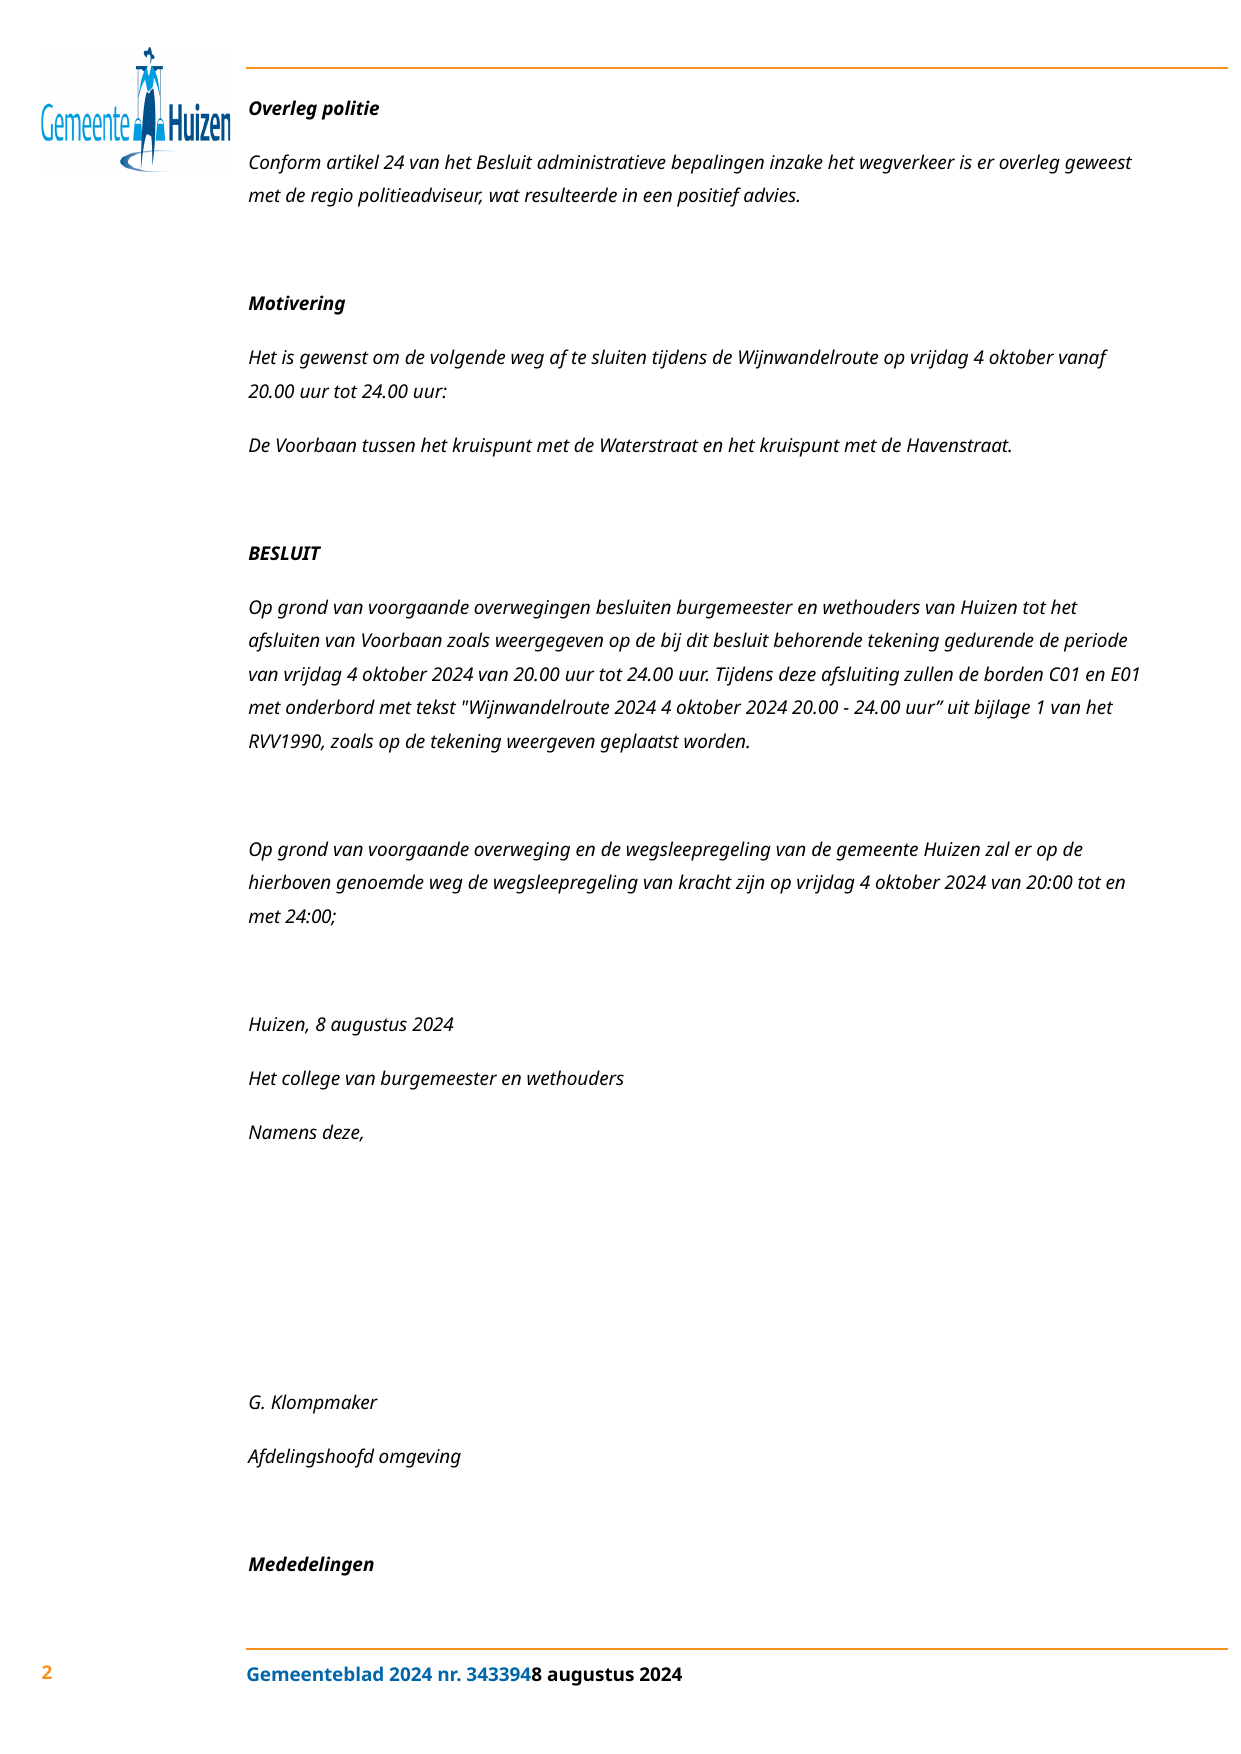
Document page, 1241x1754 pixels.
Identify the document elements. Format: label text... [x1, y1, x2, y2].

picture [41, 47, 231, 172]
text G. Klompmaker [248, 1389, 1152, 1415]
text Overleg politie [248, 95, 1152, 121]
text De Voorbaan tussen het kruispunt met de Waterstraat en het kruispunt met de Havenstraat. [248, 432, 1152, 458]
text Mededelingen [248, 1552, 1152, 1577]
text Motivering [248, 290, 1152, 316]
text Op grond van voorgaande overwegingen besluiten burgemeester en wethouders van Huizen tot het afsluiten van Voorbaan zoals weergegeven op de bij dit besluit behorende tekening gedurende de periode van vrijdag 4 oktober 2024 van 20.00 uur tot 24.00 uur. Tijdens deze afsluiting zullen de borden C01 en E01 met onderbord met tekst "Wijnwandelroute 2024 4 oktober 2024 20.00 - 24.00 uur” uit bijlage 1 van het RVV1990, zoals op de tekening weergeven geplaatst worden. [248, 594, 1152, 754]
text Het is gewenst om de volgende weg af te sluiten tijdens de Wijnwandelroute op vrijdag 4 oktober vanaf 20.00 uur tot 24.00 uur: [248, 344, 1152, 404]
text Afdelingshoofd omgeving [248, 1443, 1152, 1469]
text BESLUIT [248, 540, 1152, 566]
text Conform artikel 24 van het Besluit administratieve bepalingen inzake het wegverkeer is er overleg geweest met de regio politieadviseur, wat resulteerde in een positief advies. [248, 149, 1152, 208]
text Huizen, 8 augustus 2024 [248, 1011, 1152, 1037]
text Op grond van voorgaande overweging en de wegsleepregeling van de gemeente Huizen zal er op de hierboven genoemde weg de wegsleepregeling van kracht zijn op vrijdag 4 oktober 2024 van 20:00 tot en met 24:00; [248, 836, 1152, 929]
text Namens deze, [248, 1119, 1152, 1145]
text Het college van burgemeester en wethouders [248, 1065, 1152, 1091]
